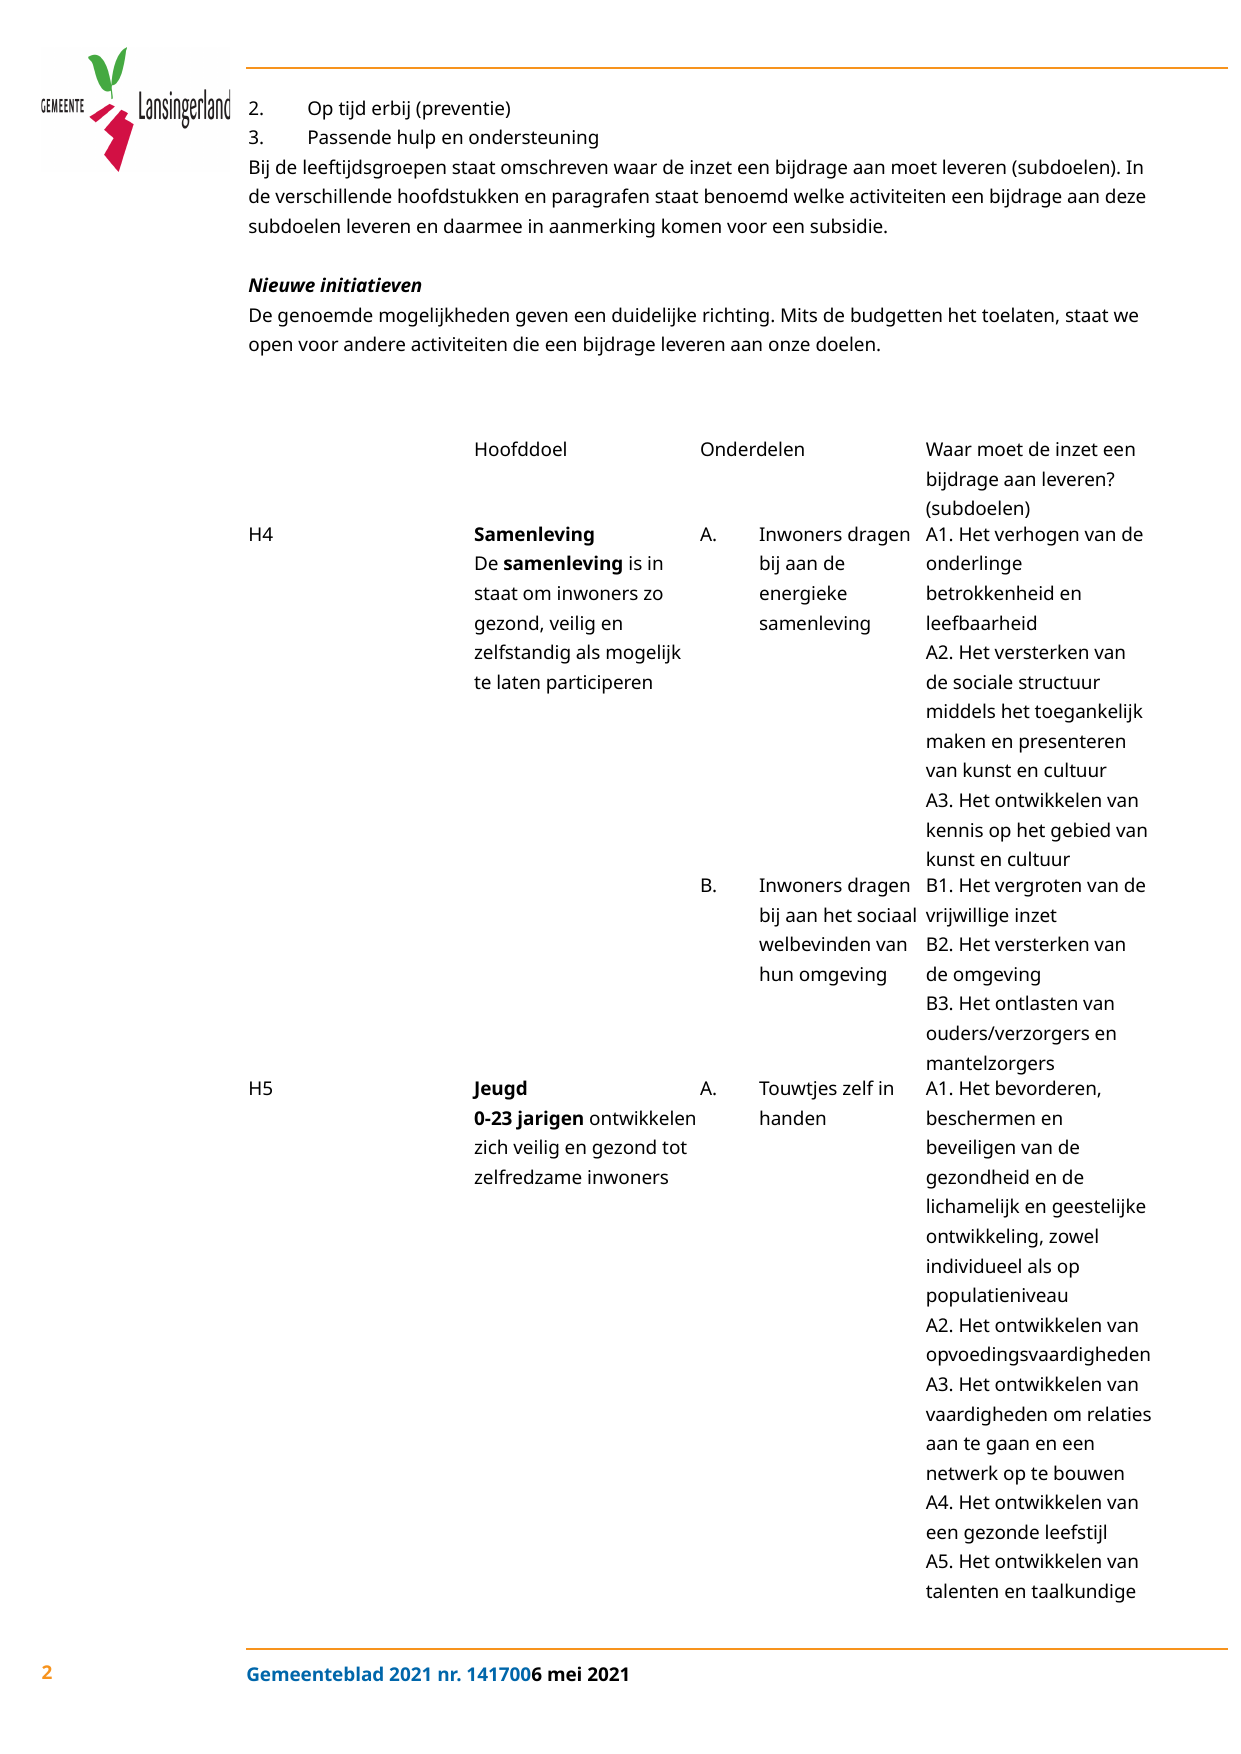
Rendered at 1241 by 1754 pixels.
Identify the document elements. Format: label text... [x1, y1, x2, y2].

table_cell Jeugd 0-23 jarigen ontwikkelen zich veilig en gezond tot zelfredzame inwoners [474, 1075, 700, 1604]
table_cell A1. Het verhogen van de onderlinge betrokkenheid en leefbaarheid A2. Het versterken van de sociale structuur middels het toegankelijk maken en presenteren van kunst en cultuur A3. Het ontwikkelen van kennis op het gebied van kunst en cultuur [926, 521, 1152, 872]
text Bij de leeftijdsgroepen staat omschreven waar de inzet een bijdrage aan moet leveren (subdoelen). In de verschillende hoofdstukken en paragrafen staat benoemd welke activiteiten een bijdrage aan deze subdoelen leveren en daarmee in aanmerking komen voor een subsidie. [248, 154, 1152, 239]
table_cell H4 [248, 521, 474, 1075]
table_cell Samenleving De samenleving is in staat om inwoners zo gezond, veilig en zelfstandig als mogelijk te laten participeren [474, 521, 700, 1075]
table_header [248, 436, 474, 521]
table_cell A1. Het bevorderen, beschermen en beveiligen van de gezondheid en de lichamelijk en geestelijke ontwikkeling, zowel individueel als op populatieniveau A2. Het ontwikkelen van opvoedingsvaardigheden A3. Het ontwikkelen van vaardigheden om relaties aan te gaan en een netwerk op te bouwen A4. Het ontwikkelen van een gezonde leefstijl A5. Het ontwikkelen van talenten en taalkundige [926, 1075, 1152, 1604]
picture [41, 47, 231, 172]
table_cell Inwoners dragen bij aan de energieke samenleving [700, 521, 926, 872]
table_header Onderdelen [700, 436, 926, 521]
table_cell Inwoners dragen bij aan het sociaal welbevinden van hun omgeving [700, 872, 926, 1075]
table_cell B1. Het vergroten van de vrijwillige inzet B2. Het versterken van de omgeving B3. Het ontlasten van ouders/verzorgers en mantelzorgers [926, 872, 1152, 1075]
text De genoemde mogelijkheden geven een duidelijke richting. Mits de budgetten het toelaten, staat we open voor andere activiteiten die een bijdrage leveren aan onze doelen. [248, 302, 1152, 357]
list Passende hulp en ondersteuning [248, 124, 1152, 150]
table_header Hoofddoel [474, 436, 700, 521]
text Nieuwe initiatieven [248, 272, 1152, 298]
table_header Waar moet de inzet een bijdrage aan leveren? (subdoelen) [926, 436, 1152, 521]
table_cell H5 [248, 1075, 474, 1604]
list Op tijd erbij (preventie) [248, 95, 1152, 121]
table_cell Touwtjes zelf in handen [700, 1075, 926, 1604]
